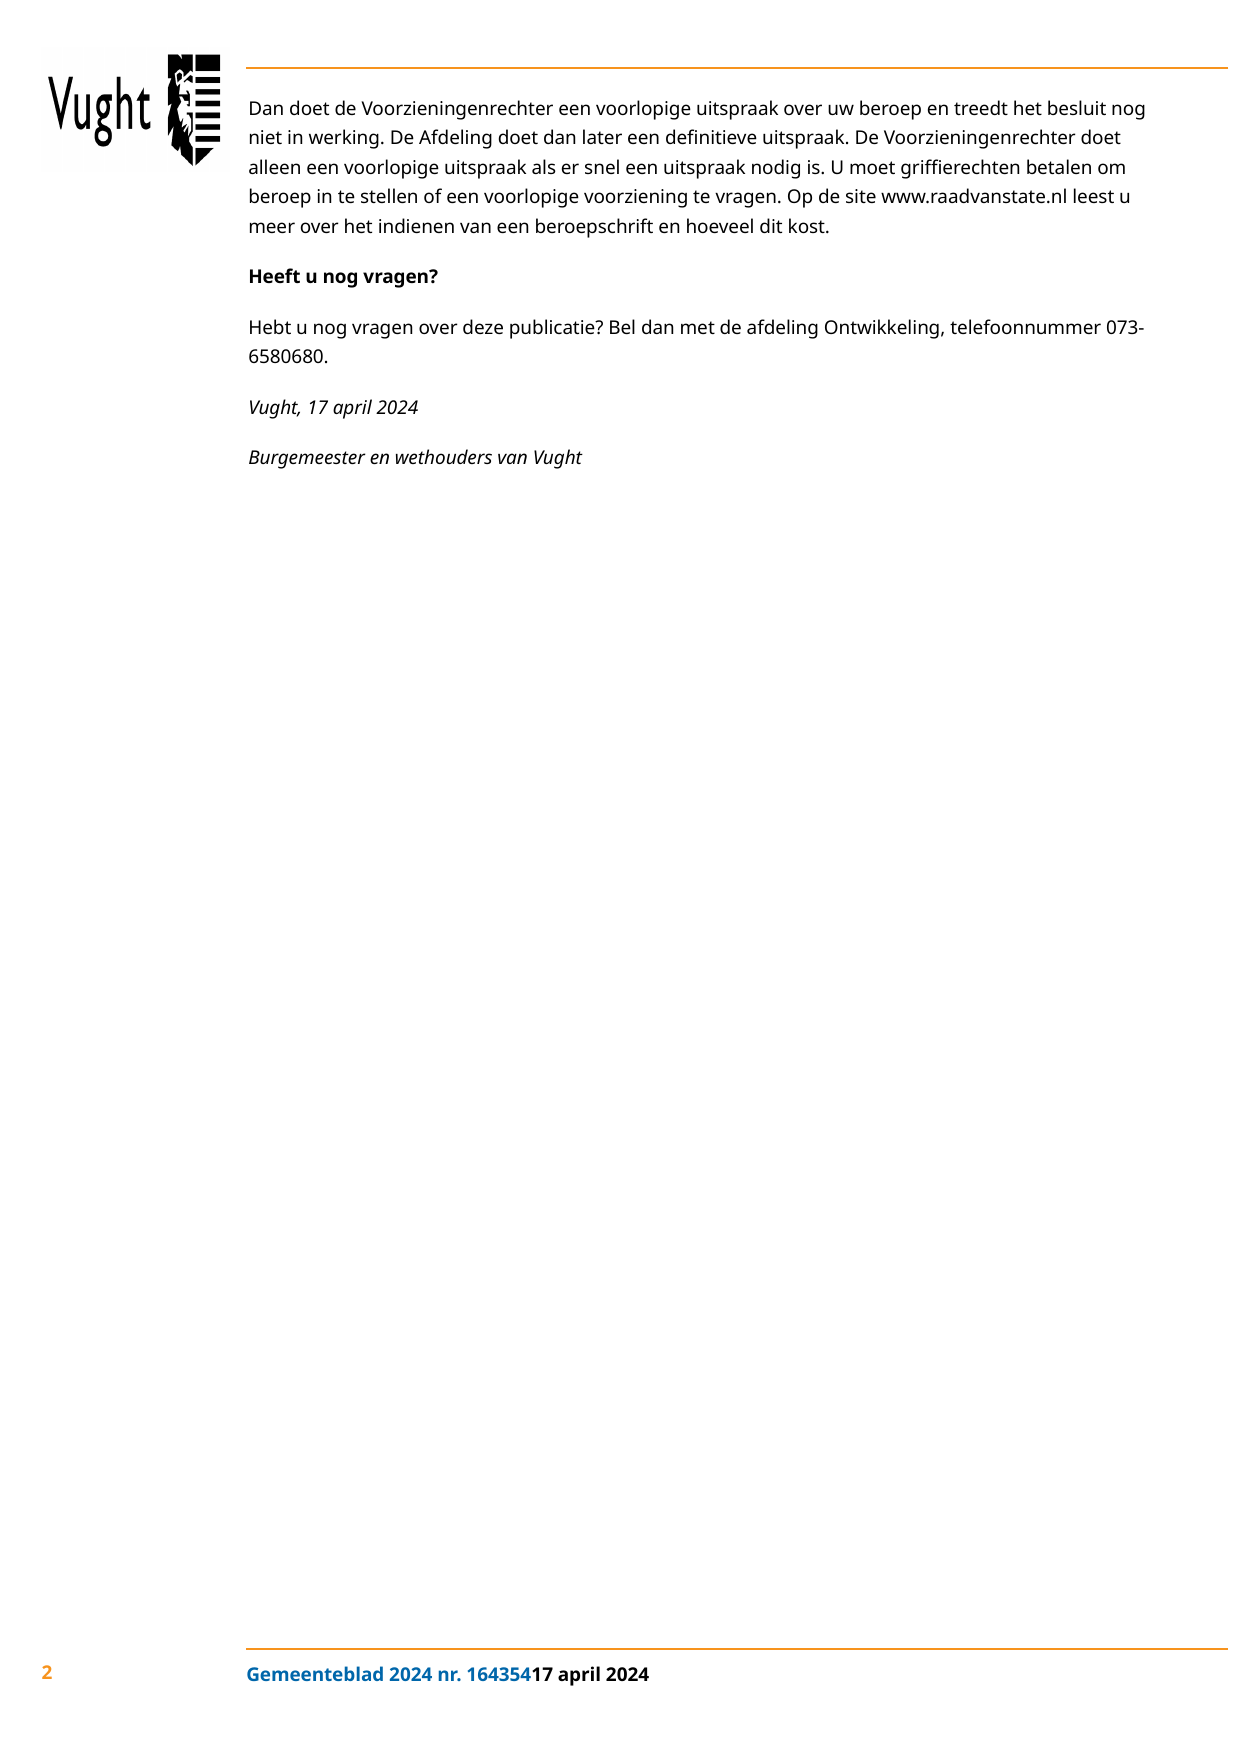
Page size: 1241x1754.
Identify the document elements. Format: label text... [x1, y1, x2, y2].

text Dan doet de Voorzieningenrechter een voorlopige uitspraak over uw beroep en treedt het besluit nog niet in werking. De Afdeling doet dan later een definitieve uitspraak. De Voorzieningenrechter doet alleen een voorlopige uitspraak als er snel een uitspraak nodig is. U moet griffierechten betalen om beroep in te stellen of een voorlopige voorziening te vragen. Op de site www.raadvanstate.nl leest u meer over het indienen van een beroepschrift en hoeveel dit kost. [248, 95, 1152, 239]
text Vught, 17 april 2024 [248, 394, 1152, 420]
text Burgemeester en wethouders van Vught [248, 444, 1152, 470]
picture [41, 47, 231, 172]
text Hebt u nog vragen over deze publicatie? Bel dan met de afdeling Ontwikkeling, telefoonnummer 073-6580680. [248, 314, 1152, 369]
text Heeft u nog vragen? [248, 263, 1152, 289]
